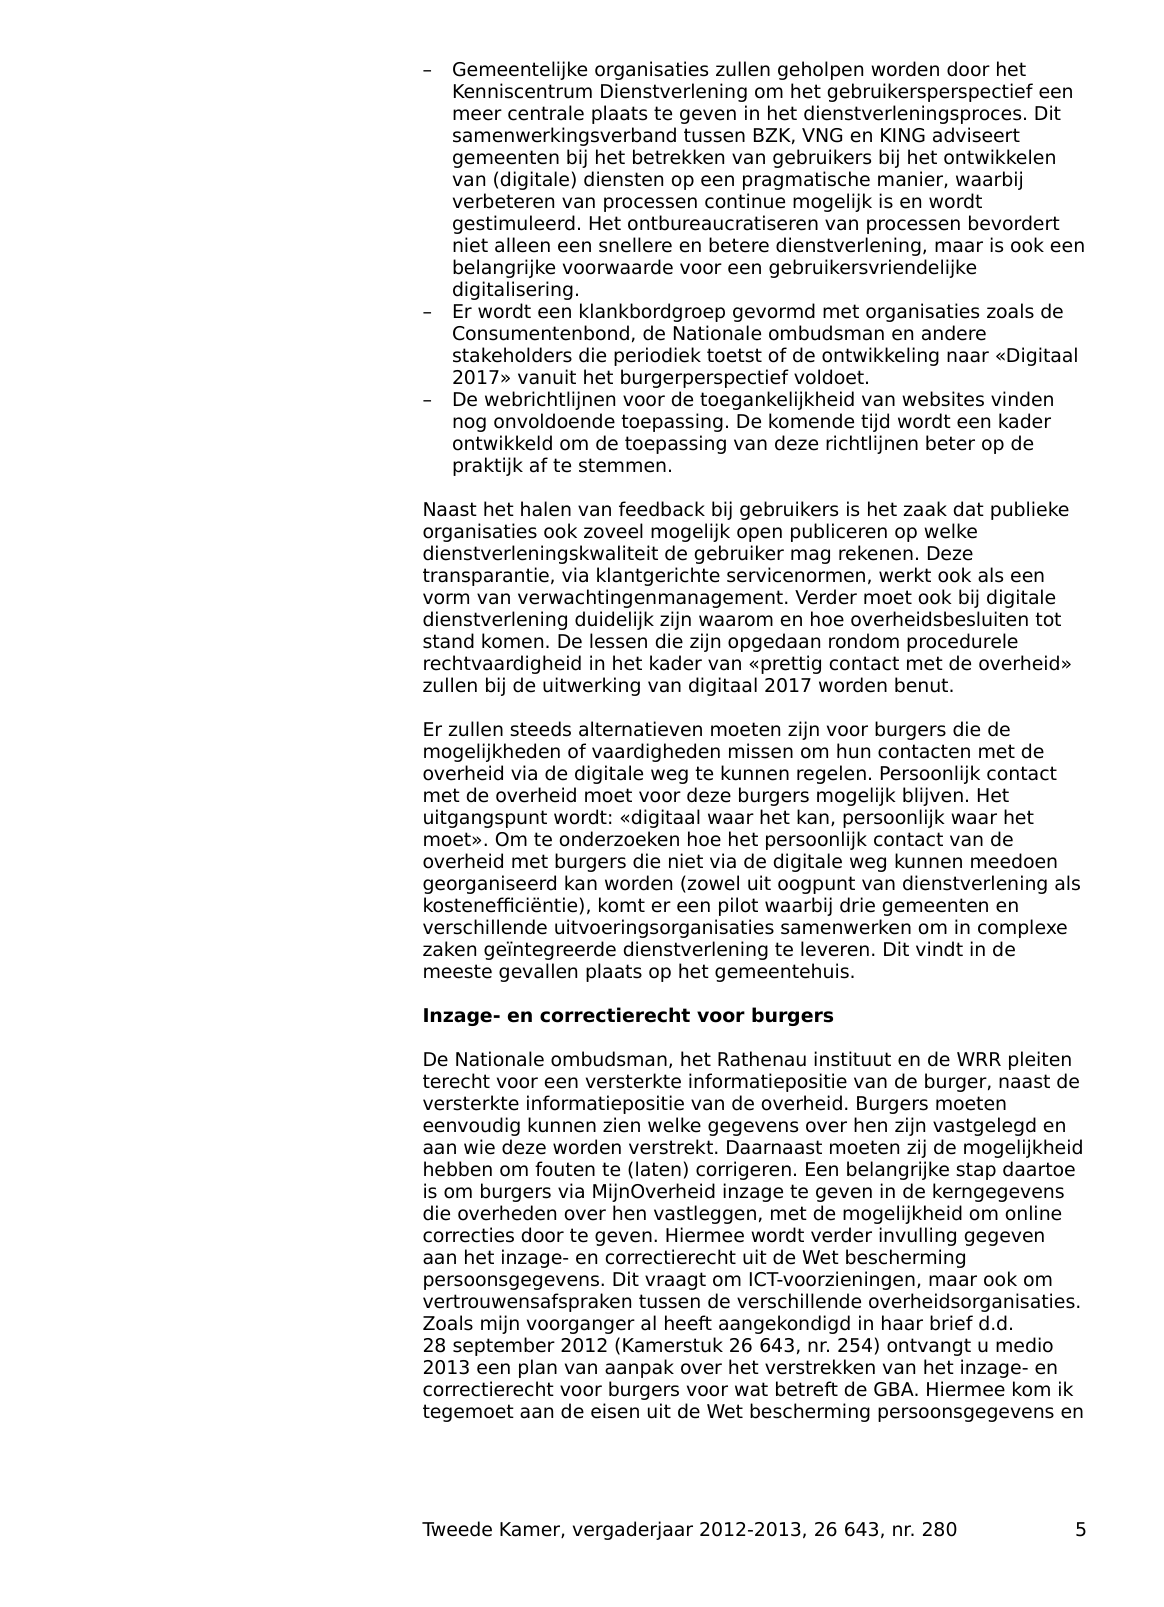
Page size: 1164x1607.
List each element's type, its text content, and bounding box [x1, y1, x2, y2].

subtitle Inzage- en correctierecht voor burgers [422, 1005, 1087, 1027]
text – Gemeentelijke organisaties zullen geholpen worden door het Kenniscentrum Dienstverlening om het gebruikersperspectief een meer centrale plaats te geven in het dienstverleningsproces. Dit samenwerkingsverband tussen BZK, VNG en KING adviseert gemeenten bij het betrekken van gebruikers bij het ontwikkelen van (digitale) diensten op een pragmatische manier, waarbij verbeteren van processen continue mogelijk is en wordt gestimuleerd. Het ontbureaucratiseren van processen bevordert niet alleen een snellere en betere dienstverlening, maar is ook een belangrijke voorwaarde voor een gebruikersvriendelijke digitalisering. [422, 59, 1087, 301]
text De Nationale ombudsman, het Rathenau instituut en de WRR pleiten terecht voor een versterkte informatiepositie van de burger, naast de versterkte informatiepositie van de overheid. Burgers moeten eenvoudig kunnen zien welke gegevens over hen zijn vastgelegd en aan wie deze worden verstrekt. Daarnaast moeten zij de mogelijkheid hebben om fouten te (laten) corrigeren. Een belangrijke stap daartoe is om burgers via MijnOverheid inzage te geven in de kerngegevens die overheden over hen vastleggen, met de mogelijkheid om online correcties door te geven. Hiermee wordt verder invulling gegeven aan het inzage- en correctierecht uit de Wet bescherming persoonsgegevens. Dit vraagt om ICT-voorzieningen, maar ook om vertrouwensafspraken tussen de verschillende overheidsorganisaties. Zoals mijn voorganger al heeft aangekondigd in haar brief d.d. 28 september 2012 (Kamerstuk 26 643, nr. 254) ontvangt u medio 2013 een plan van aanpak over het verstrekken van het inzage- en correctierecht voor burgers voor wat betreft de GBA. Hiermee kom ik tegemoet aan de eisen uit de Wet bescherming persoonsgegevens en [422, 1049, 1087, 1423]
text – De webrichtlijnen voor de toegankelijkheid van websites vinden nog onvoldoende toepassing. De komende tijd wordt een kader ontwikkeld om de toepassing van deze richtlijnen beter op de praktijk af te stemmen. [422, 389, 1087, 477]
text Er zullen steeds alternatieven moeten zijn voor burgers die de mogelijkheden of vaardigheden missen om hun contacten met de overheid via de digitale weg te kunnen regelen. Persoonlijk contact met de overheid moet voor deze burgers mogelijk blijven. Het uitgangspunt wordt: «digitaal waar het kan, persoonlijk waar het moet». Om te onderzoeken hoe het persoonlijk contact van de overheid met burgers die niet via de digitale weg kunnen meedoen georganiseerd kan worden (zowel uit oogpunt van dienstverlening als kostenefficiëntie), komt er een pilot waarbij drie gemeenten en verschillende uitvoeringsorganisaties samenwerken om in complexe zaken geïntegreerde dienstverlening te leveren. Dit vindt in de meeste gevallen plaats op het gemeentehuis. [422, 719, 1087, 983]
text – Er wordt een klankbordgroep gevormd met organisaties zoals de Consumentenbond, de Nationale ombudsman en andere stakeholders die periodiek toetst of de ontwikkeling naar «Digitaal 2017» vanuit het burgerperspectief voldoet. [422, 301, 1087, 389]
text Naast het halen van feedback bij gebruikers is het zaak dat publieke organisaties ook zoveel mogelijk open publiceren op welke dienstverleningskwaliteit de gebruiker mag rekenen. Deze transparantie, via klantgerichte servicenormen, werkt ook als een vorm van verwachtingenmanagement. Verder moet ook bij digitale dienstverlening duidelijk zijn waarom en hoe overheidsbesluiten tot stand komen. De lessen die zijn opgedaan rondom procedurele rechtvaardigheid in het kader van «prettig contact met de overheid» zullen bij de uitwerking van digitaal 2017 worden benut. [422, 499, 1087, 697]
